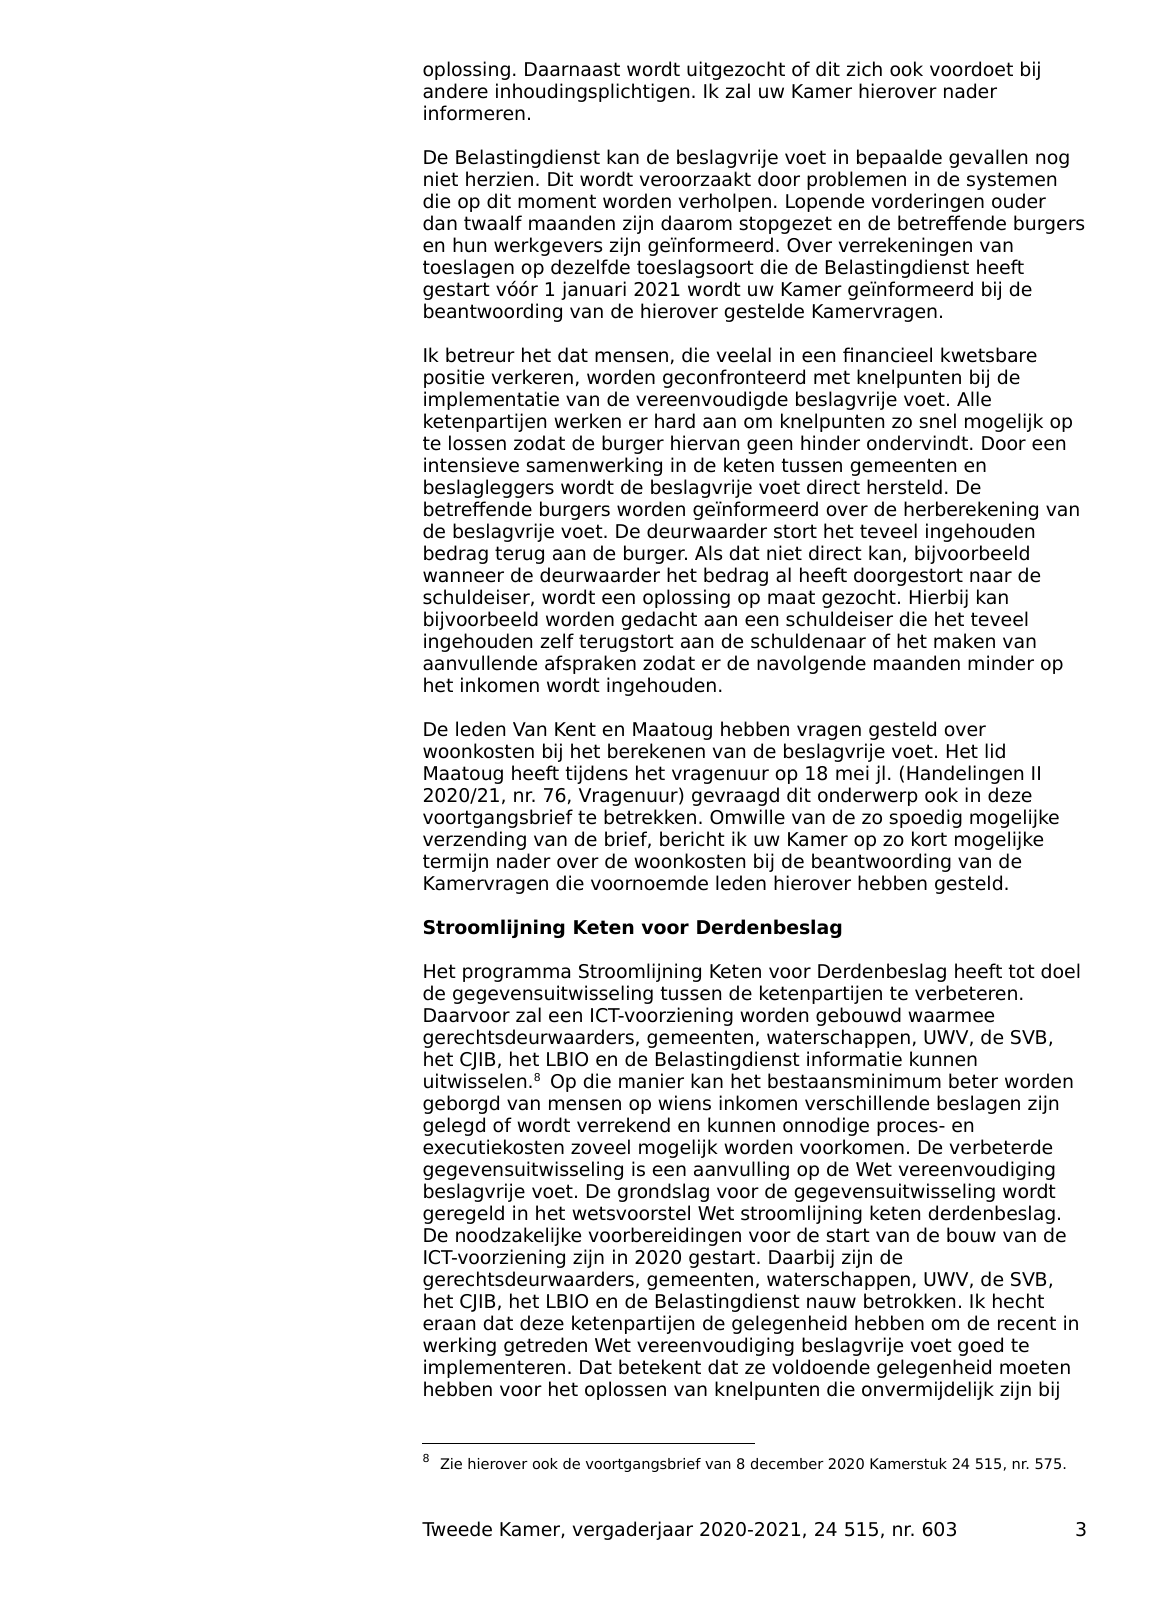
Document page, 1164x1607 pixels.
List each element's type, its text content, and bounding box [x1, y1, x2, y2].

subtitle Stroomlijning Keten voor Derdenbeslag [422, 917, 1087, 939]
text oplossing. Daarnaast wordt uitgezocht of dit zich ook voordoet bij andere inhoudingsplichtigen. Ik zal uw Kamer hierover nader informeren. [422, 59, 1087, 125]
text Het programma Stroomlijning Keten voor Derdenbeslag heeft tot doel de gegevensuitwisseling tussen de ketenpartijen te verbeteren. Daarvoor zal een ICT-voorziening worden gebouwd waarmee gerechtsdeurwaarders, gemeenten, waterschappen, UWV, de SVB, het CJIB, het LBIO en de Belastingdienst informatie kunnen uitwisselen. Op die manier kan het bestaansminimum beter worden geborgd van mensen op wiens inkomen verschillende beslagen zijn gelegd of wordt verrekend en kunnen onnodige proces- en executiekosten zoveel mogelijk worden voorkomen. De verbeterde gegevensuitwisseling is een aanvulling op de Wet vereenvoudiging beslagvrije voet. De grondslag voor de gegevensuitwisseling wordt geregeld in het wetsvoorstel Wet stroomlijning keten derdenbeslag. De noodzakelijke voorbereidingen voor de start van de bouw van de ICT-voorziening zijn in 2020 gestart. Daarbij zijn de gerechtsdeurwaarders, gemeenten, waterschappen, UWV, de SVB, het CJIB, het LBIO en de Belastingdienst nauw betrokken. Ik hecht eraan dat deze ketenpartijen de gelegenheid hebben om de recent in werking getreden Wet vereenvoudiging beslagvrije voet goed te implementeren. Dat betekent dat ze voldoende gelegenheid moeten hebben voor het oplossen van knelpunten die onvermijdelijk zijn bij [422, 961, 1087, 1401]
text Zie hierover ook de voortgangsbrief van 8 december 2020 Kamerstuk 24 515, nr. 575. [422, 1452, 1087, 1474]
text De Belastingdienst kan de beslagvrije voet in bepaalde gevallen nog niet herzien. Dit wordt veroorzaakt door problemen in de systemen die op dit moment worden verholpen. Lopende vorderingen ouder dan twaalf maanden zijn daarom stopgezet en de betreffende burgers en hun werkgevers zijn geïnformeerd. Over verrekeningen van toeslagen op dezelfde toeslagsoort die de Belastingdienst heeft gestart vóór 1 januari 2021 wordt uw Kamer geïnformeerd bij de beantwoording van de hierover gestelde Kamervragen. [422, 147, 1087, 323]
text Ik betreur het dat mensen, die veelal in een financieel kwetsbare positie verkeren, worden geconfronteerd met knelpunten bij de implementatie van de vereenvoudigde beslagvrije voet. Alle ketenpartijen werken er hard aan om knelpunten zo snel mogelijk op te lossen zodat de burger hiervan geen hinder ondervindt. Door een intensieve samenwerking in de keten tussen gemeenten en beslagleggers wordt de beslagvrije voet direct hersteld. De betreffende burgers worden geïnformeerd over de herberekening van de beslagvrije voet. De deurwaarder stort het teveel ingehouden bedrag terug aan de burger. Als dat niet direct kan, bijvoorbeeld wanneer de deurwaarder het bedrag al heeft doorgestort naar de schuldeiser, wordt een oplossing op maat gezocht. Hierbij kan bijvoorbeeld worden gedacht aan een schuldeiser die het teveel ingehouden zelf terugstort aan de schuldenaar of het maken van aanvullende afspraken zodat er de navolgende maanden minder op het inkomen wordt ingehouden. [422, 345, 1087, 697]
text De leden Van Kent en Maatoug hebben vragen gesteld over woonkosten bij het berekenen van de beslagvrije voet. Het lid Maatoug heeft tijdens het vragenuur op 18 mei jl. (Handelingen II 2020/21, nr. 76, Vragenuur) gevraagd dit onderwerp ook in deze voortgangsbrief te betrekken. Omwille van de zo spoedig mogelijke verzending van de brief, bericht ik uw Kamer op zo kort mogelijke termijn nader over de woonkosten bij de beantwoording van de Kamervragen die voornoemde leden hierover hebben gesteld. [422, 719, 1087, 895]
